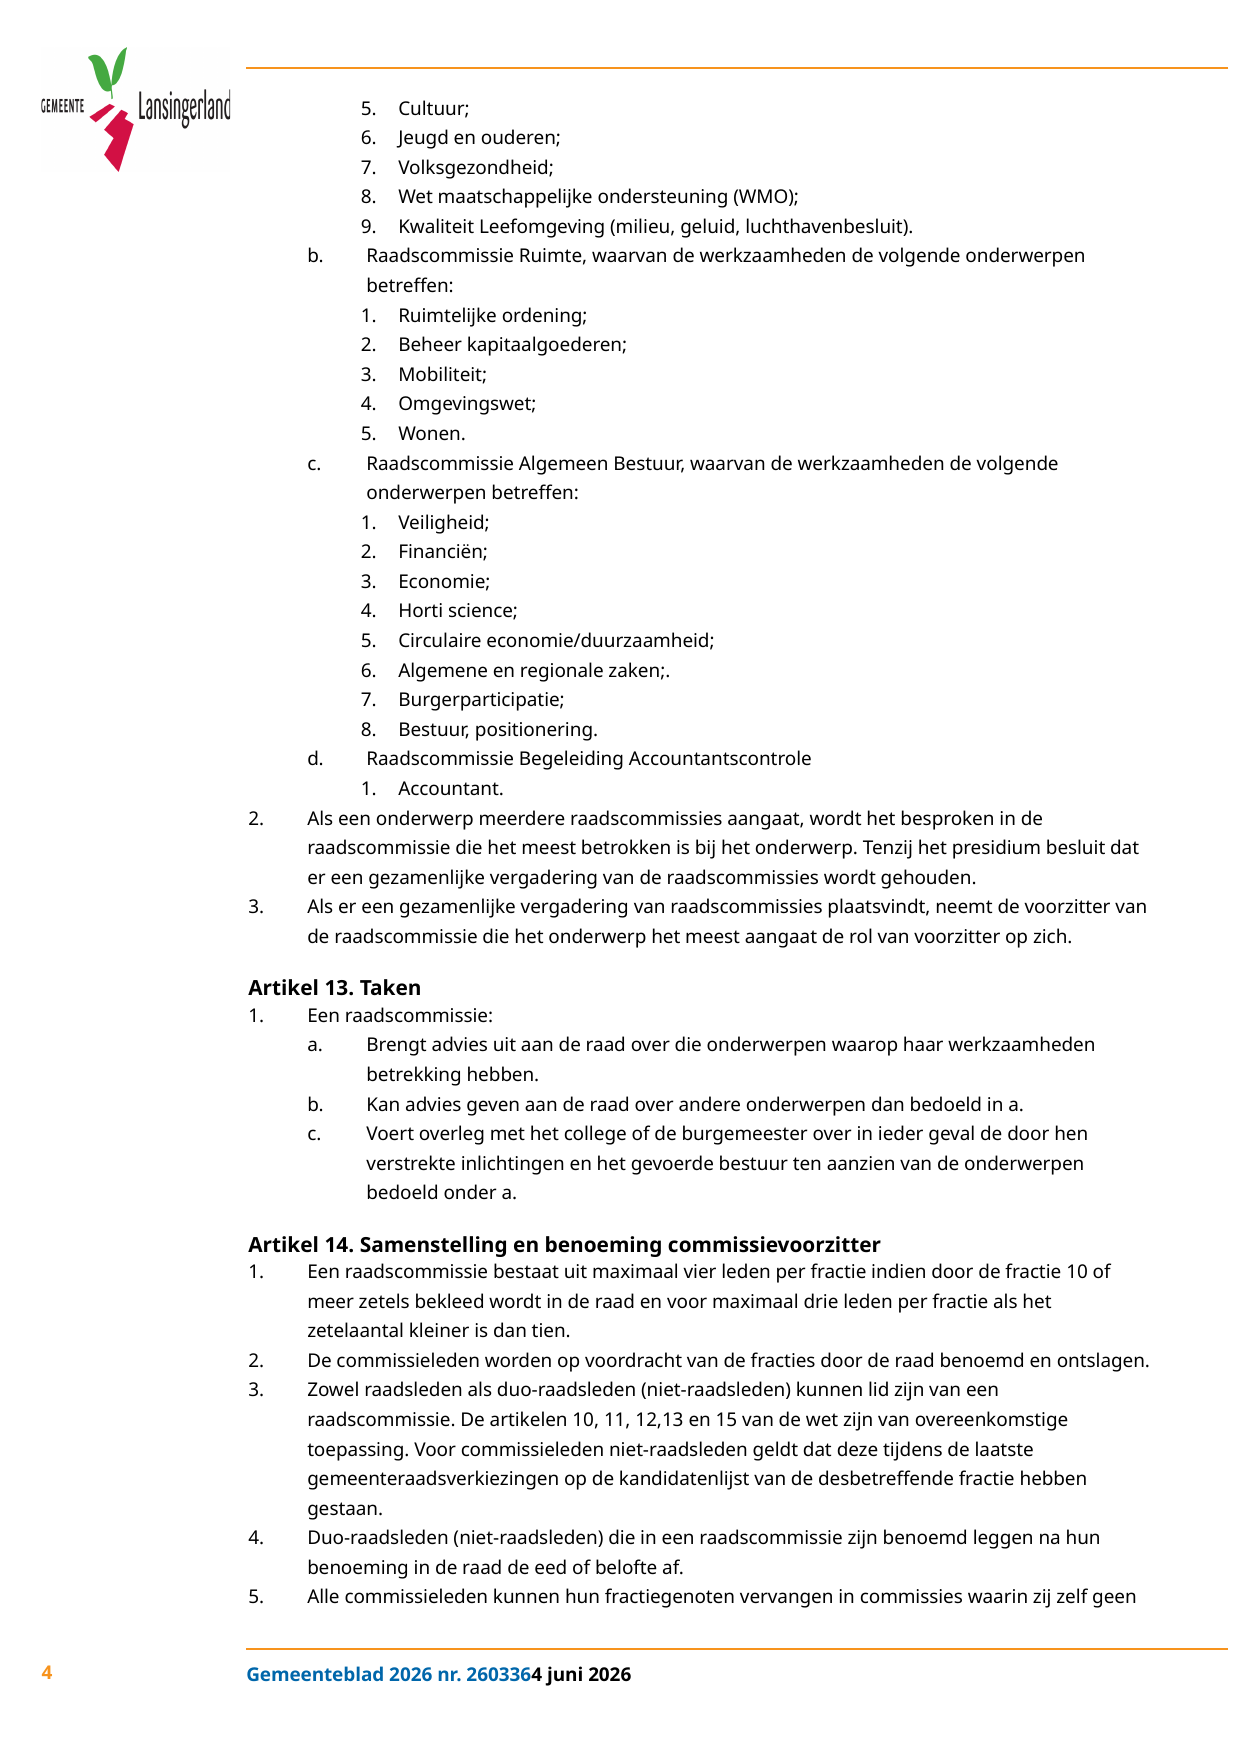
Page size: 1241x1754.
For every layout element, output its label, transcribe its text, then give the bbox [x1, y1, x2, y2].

list Raadscommissie Begeleiding Accountantscontrole [307, 746, 1152, 771]
list Mobiliteit; [361, 361, 1152, 387]
list Bestuur, positionering. [361, 716, 1152, 742]
list Veiligheid; [361, 509, 1152, 535]
picture [41, 47, 231, 172]
list Raadscommissie Ruimte, waarvan de werkzaamheden de volgende onderwerpen betreffen: [307, 243, 1152, 298]
list Wonen. [361, 420, 1152, 446]
list Voert overleg met het college of de burgemeester over in ieder geval de door hen verstrekte inlichtingen en het gevoerde bestuur ten aanzien van de onderwerpen bedoeld onder a. [307, 1120, 1152, 1205]
list Beheer kapitaalgoederen; [361, 331, 1152, 357]
list Brengt advies uit aan de raad over die onderwerpen waarop haar werkzaamheden betrekking hebben. [307, 1032, 1152, 1087]
list Jeugd en ouderen; [361, 124, 1152, 150]
list Accountant. [361, 775, 1152, 801]
list Economie; [361, 568, 1152, 594]
list Financiën; [361, 538, 1152, 564]
list Raadscommissie Algemeen Bestuur, waarvan de werkzaamheden de volgende onderwerpen betreffen: [307, 450, 1152, 505]
text Artikel 13. Taken [248, 973, 1152, 1002]
list Wet maatschappelijke ondersteuning (WMO); [361, 183, 1152, 209]
list Omgevingswet; [361, 391, 1152, 416]
list Een raadscommissie bestaat uit maximaal vier leden per fractie indien door de fractie 10 of meer zetels bekleed wordt in de raad en voor maximaal drie leden per fractie als het zetelaantal kleiner is dan tien. [248, 1258, 1152, 1343]
text Artikel 14. Samenstelling en benoeming commissievoorzitter [248, 1230, 1152, 1258]
list Zowel raadsleden als duo-raadsleden (niet-raadsleden) kunnen lid zijn van een raadscommissie. De artikelen 10, 11, 12,13 en 15 van de wet zijn van overeenkomstige toepassing. Voor commissieleden niet-raadsleden geldt dat deze tijdens de laatste gemeenteraadsverkiezingen op de kandidatenlijst van de desbetreffende fractie hebben gestaan. [248, 1377, 1152, 1521]
list Alle commissieleden kunnen hun fractiegenoten vervangen in commissies waarin zij zelf geen [248, 1584, 1152, 1609]
list Horti science; [361, 598, 1152, 623]
list Volksgezondheid; [361, 154, 1152, 180]
list Een raadscommissie: [248, 1002, 1152, 1028]
list Kwaliteit Leefomgeving (milieu, geluid, luchthavenbesluit). [361, 213, 1152, 239]
list Als er een gezamenlijke vergadering van raadscommissies plaatsvindt, neemt de voorzitter van de raadscommissie die het onderwerp het meest aangaat de rol van voorzitter op zich. [248, 893, 1152, 949]
list Kan advies geven aan de raad over andere onderwerpen dan bedoeld in a. [307, 1091, 1152, 1116]
list Duo-raadsleden (niet-raadsleden) die in een raadscommissie zijn benoemd leggen na hun benoeming in de raad de eed of belofte af. [248, 1524, 1152, 1580]
list Circulaire economie/duurzaamheid; [361, 627, 1152, 653]
list Als een onderwerp meerdere raadscommissies aangaat, wordt het besproken in de raadscommissie die het meest betrokken is bij het onderwerp. Tenzij het presidium besluit dat er een gezamenlijke vergadering van de raadscommissies wordt gehouden. [248, 805, 1152, 890]
list Cultuur; [361, 95, 1152, 121]
list Ruimtelijke ordening; [361, 302, 1152, 328]
list Algemene en regionale zaken;. [361, 657, 1152, 683]
list Burgerparticipatie; [361, 686, 1152, 712]
list De commissieleden worden op voordracht van de fracties door de raad benoemd en ontslagen. [248, 1347, 1152, 1373]
